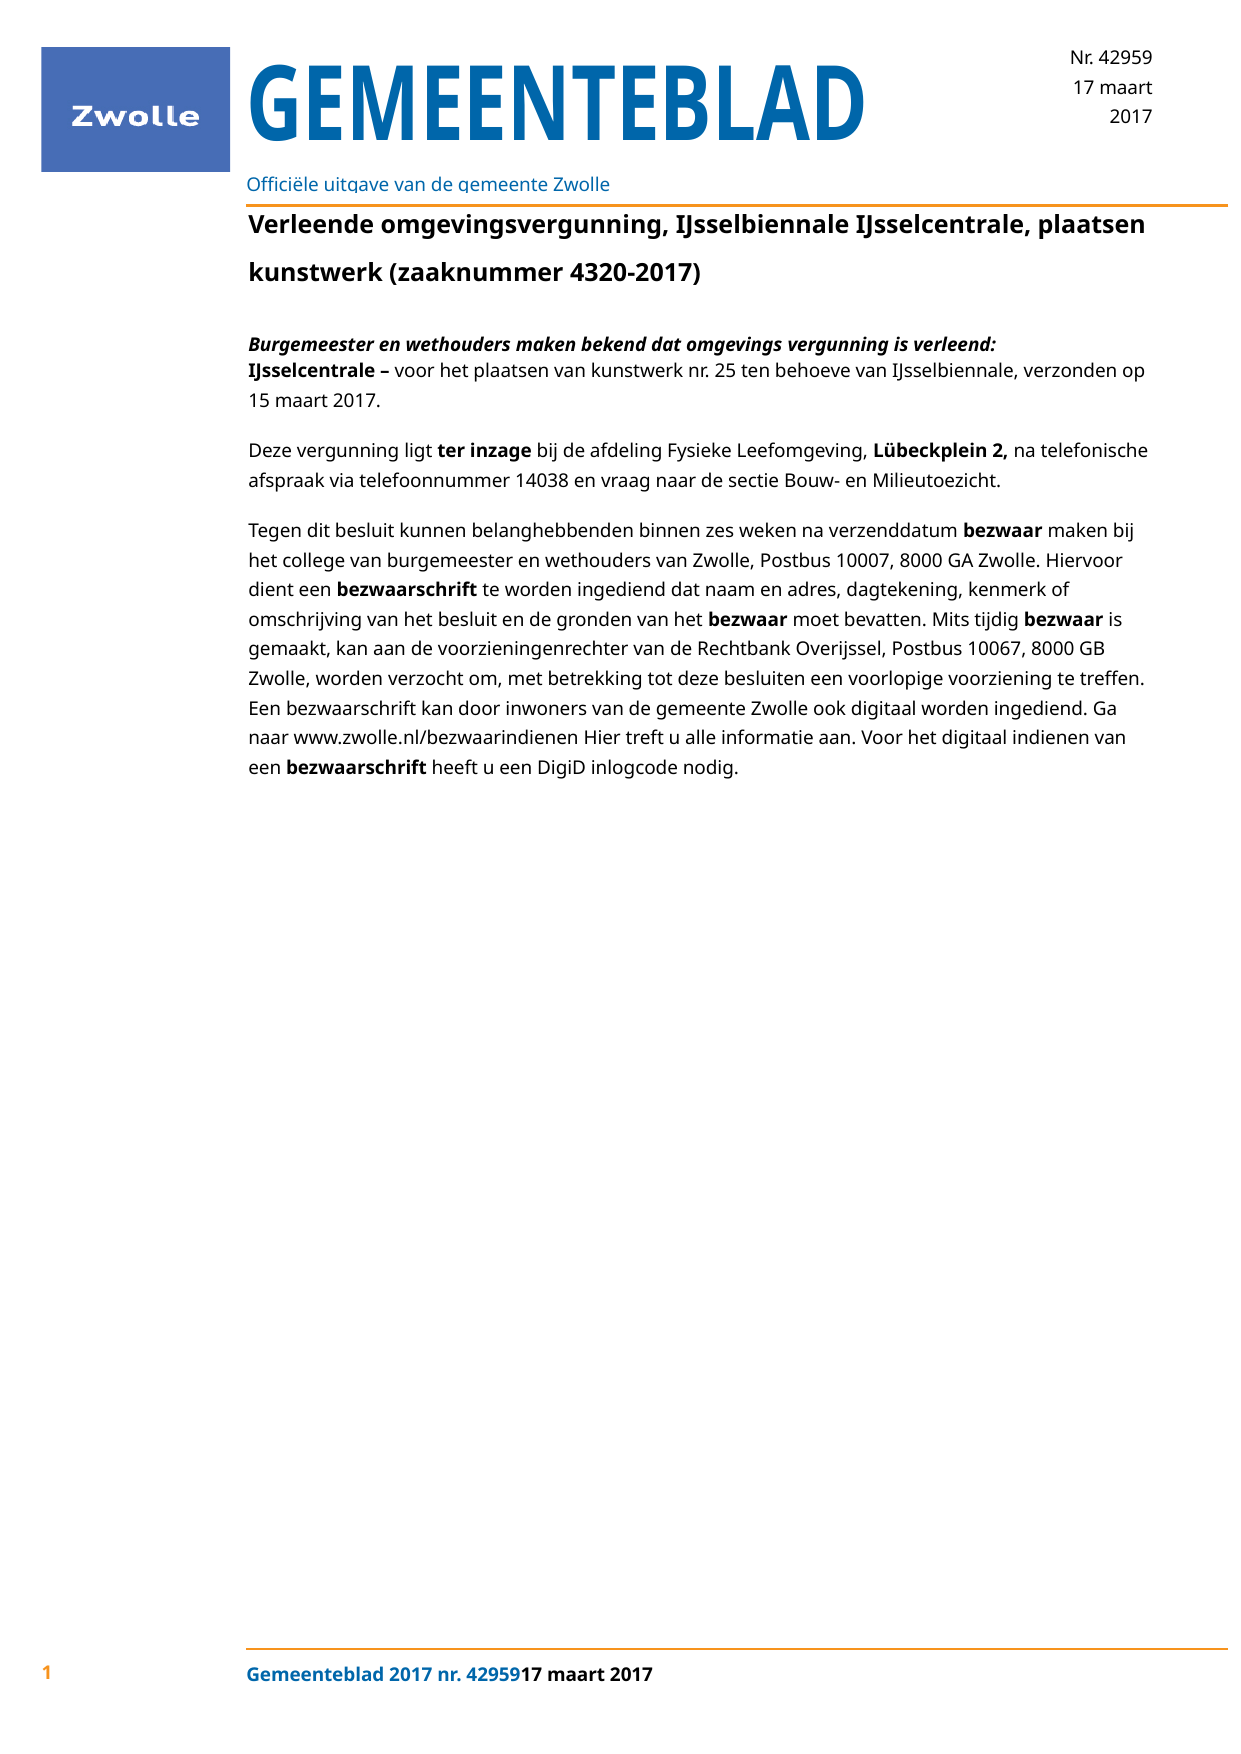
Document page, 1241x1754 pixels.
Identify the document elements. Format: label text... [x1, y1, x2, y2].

picture [41, 47, 231, 172]
text Deze vergunning ligt ter inzage bij de afdeling Fysieke Leefomgeving, Lübeckplein 2, na telefonische afspraak via telefoonnummer 14038 en vraag naar de sectie Bouw- en Milieutoezicht. [248, 437, 1152, 492]
text Burgemeester en wethouders maken bekend dat omgevings vergunning is verleend: [248, 331, 1152, 357]
text IJsselcentrale – voor het plaatsen van kunstwerk nr. 25 ten behoeve van IJsselbiennale, verzonden op 15 maart 2017. [248, 357, 1152, 412]
text Tegen dit besluit kunnen belanghebbenden binnen zes weken na verzenddatum bezwaar maken bij het college van burgemeester en wethouders van Zwolle, Postbus 10007, 8000 GA Zwolle. Hiervoor dient een bezwaarschrift te worden ingediend dat naam en adres, dagtekening, kenmerk of omschrijving van het besluit en de gronden van het bezwaar moet bevatten. Mits tijdig bezwaar is gemaakt, kan aan de voorzieningenrechter van de Rechtbank Overijssel, Postbus 10067, 8000 GB Zwolle, worden verzocht om, met betrekking tot deze besluiten een voorlopige voorziening te treffen. Een bezwaarschrift kan door inwoners van de gemeente Zwolle ook digitaal worden ingediend. Ga naar www.zwolle.nl/bezwaarindienen Hier treft u alle informatie aan. Voor het digitaal indienen van een bezwaarschrift heeft u een DigiD inlogcode nodig. [248, 517, 1152, 779]
text Verleende omgevingsvergunning, IJsselbiennale IJsselcentrale, plaatsen kunstwerk (zaaknummer 4320-2017) [248, 207, 1152, 288]
